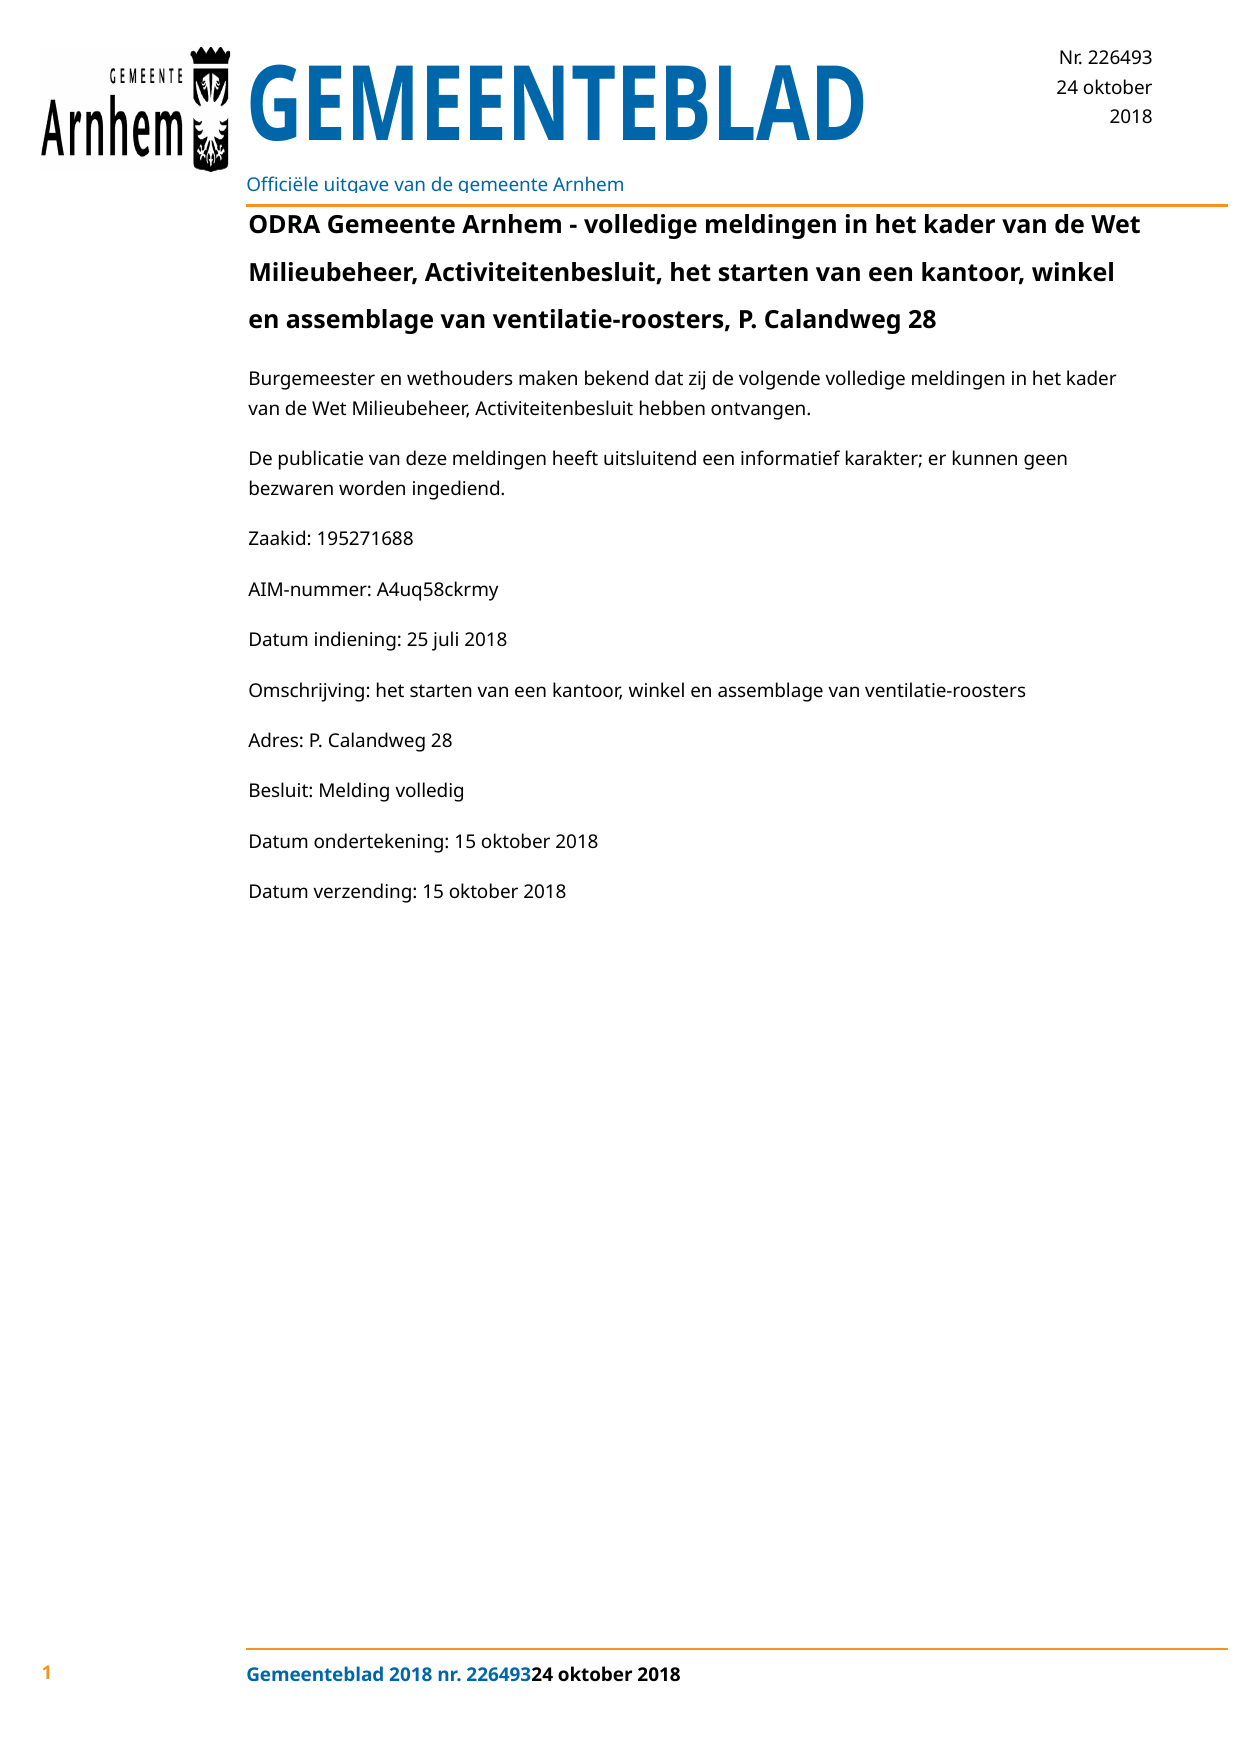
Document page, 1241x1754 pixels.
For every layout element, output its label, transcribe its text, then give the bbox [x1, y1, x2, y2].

text Omschrijving: het starten van een kantoor, winkel en assemblage van ventilatie-roosters [248, 677, 1152, 702]
text Adres: P. Calandweg 28 [248, 727, 1152, 753]
text Datum ondertekening: 15 oktober 2018 [248, 828, 1152, 854]
text ODRA Gemeente Arnhem - volledige meldingen in het kader van de Wet Milieubeheer, Activiteitenbesluit, het starten van een kantoor, winkel en assemblage van ventilatie-roosters, P. Calandweg 28 [248, 207, 1152, 336]
text Datum indiening: 25 juli 2018 [248, 626, 1152, 652]
text De publicatie van deze meldingen heeft uitsluitend een informatief karakter; er kunnen geen bezwaren worden ingediend. [248, 446, 1152, 501]
text AIM-nummer: A4uq58ckrmy [248, 576, 1152, 602]
text Zaakid: 195271688 [248, 526, 1152, 551]
text Datum verzending: 15 oktober 2018 [248, 878, 1152, 904]
text Besluit: Melding volledig [248, 778, 1152, 803]
text Burgemeester en wethouders maken bekend dat zij de volgende volledige meldingen in het kader van de Wet Milieubeheer, Activiteitenbesluit hebben ontvangen. [248, 366, 1152, 421]
picture [41, 47, 231, 172]
